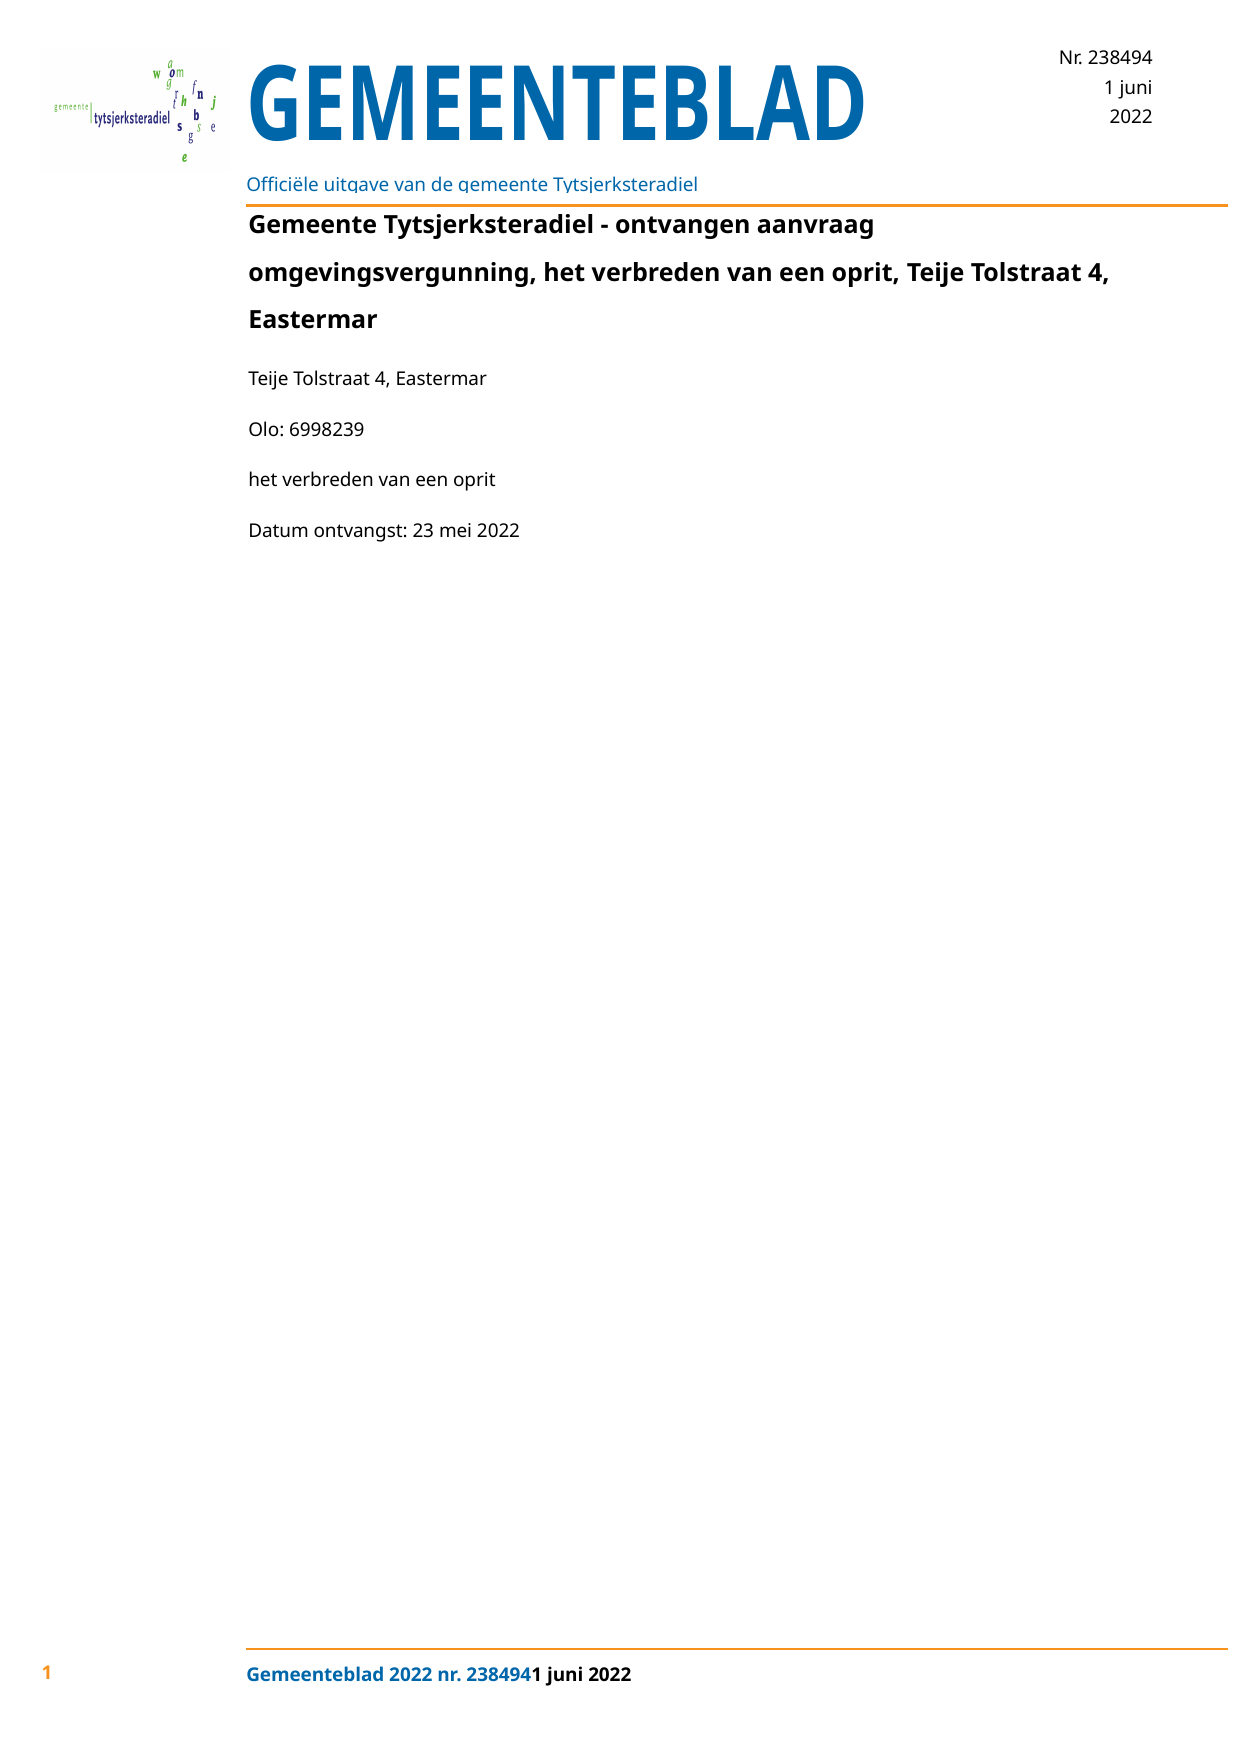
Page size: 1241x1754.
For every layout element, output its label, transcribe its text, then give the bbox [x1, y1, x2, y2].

text Gemeente Tytsjerksteradiel - ontvangen aanvraag omgevingsvergunning, het verbreden van een oprit, Teije Tolstraat 4, Eastermar [248, 207, 1152, 336]
text Datum ontvangst: 23 mei 2022 [248, 517, 1152, 542]
text Olo: 6998239 [248, 416, 1152, 442]
text Teije Tolstraat 4, Eastermar [248, 366, 1152, 391]
text het verbreden van een oprit [248, 466, 1152, 492]
picture [41, 47, 231, 172]
